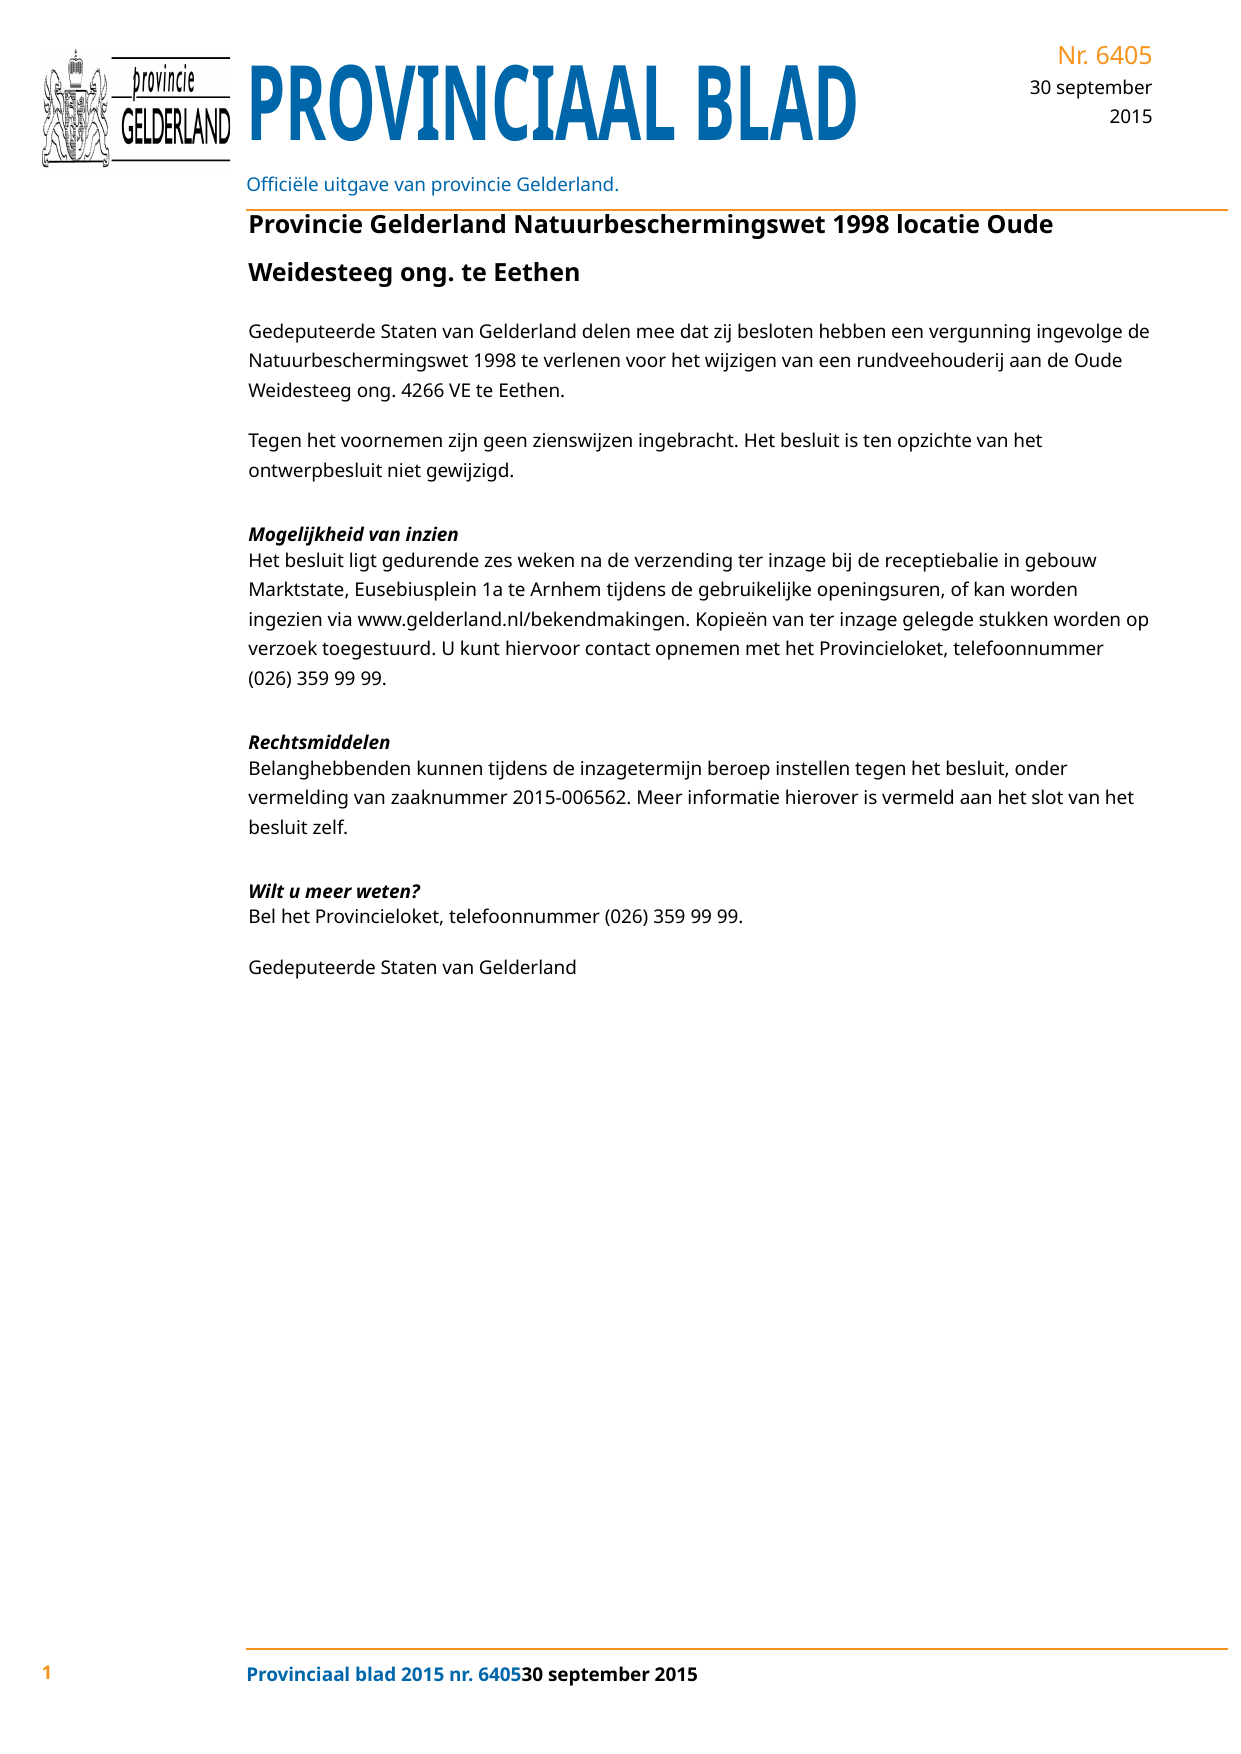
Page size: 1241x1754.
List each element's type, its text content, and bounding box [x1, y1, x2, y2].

text Bel het Provincieloket, telefoonnummer (026) 359 99 99. [248, 904, 1152, 929]
text Wilt u meer weten? [248, 878, 1152, 904]
text Belanghebbenden kunnen tijdens de inzagetermijn beroep instellen tegen het besluit, onder vermelding van zaaknummer 2015-006562. Meer informatie hierover is vermeld aan het slot van het besluit zelf. [248, 755, 1152, 840]
picture [41, 47, 231, 172]
text Tegen het voornemen zijn geen zienswijzen ingebracht. Het besluit is ten opzichte van het ontwerpbesluit niet gewijzigd. [248, 427, 1152, 483]
text Gedeputeerde Staten van Gelderland delen mee dat zij besloten hebben een vergunning ingevolge de Natuurbeschermingswet 1998 te verlenen voor het wijzigen van een rundveehouderij aan de Oude Weidesteeg ong. 4266 VE te Eethen. [248, 318, 1152, 403]
text Provincie Gelderland Natuurbeschermingswet 1998 locatie Oude Weidesteeg ong. te Eethen [248, 211, 1152, 288]
text Gedeputeerde Staten van Gelderland [248, 954, 1152, 980]
text Mogelijkheid van inzien [248, 521, 1152, 547]
text Rechtsmiddelen [248, 729, 1152, 755]
text Het besluit ligt gedurende zes weken na de verzending ter inzage bij de receptiebalie in gebouw Marktstate, Eusebiusplein 1a te Arnhem tijdens de gebruikelijke openingsuren, of kan worden ingezien via www.gelderland.nl/bekendmakingen. Kopieën van ter inzage gelegde stukken worden op verzoek toegestuurd. U kunt hiervoor contact opnemen met het Provincieloket, telefoonnummer (026) 359 99 99. [248, 547, 1152, 691]
